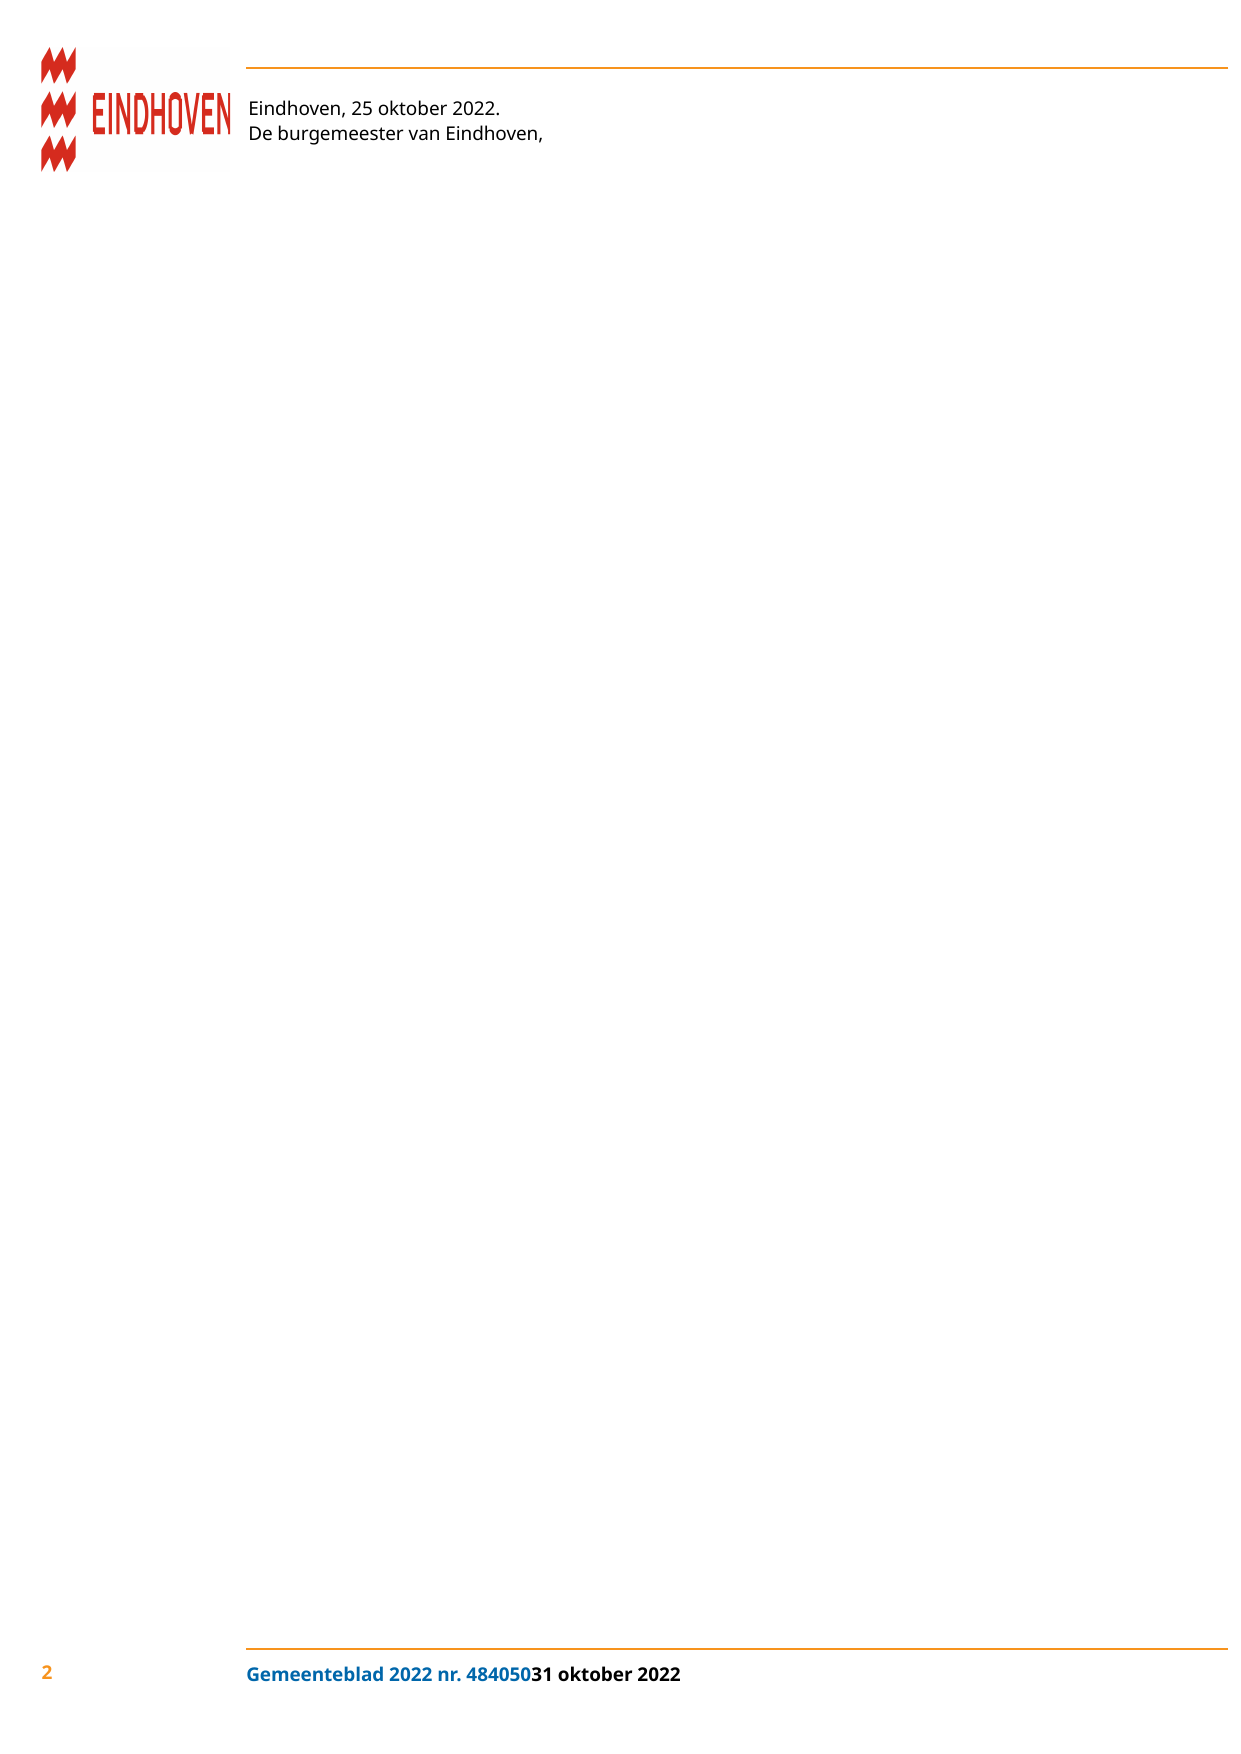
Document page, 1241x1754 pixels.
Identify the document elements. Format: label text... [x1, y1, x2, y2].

text De burgemeester van Eindhoven, [248, 121, 1152, 146]
text Eindhoven, 25 oktober 2022. [248, 95, 1152, 121]
picture [41, 47, 231, 172]
